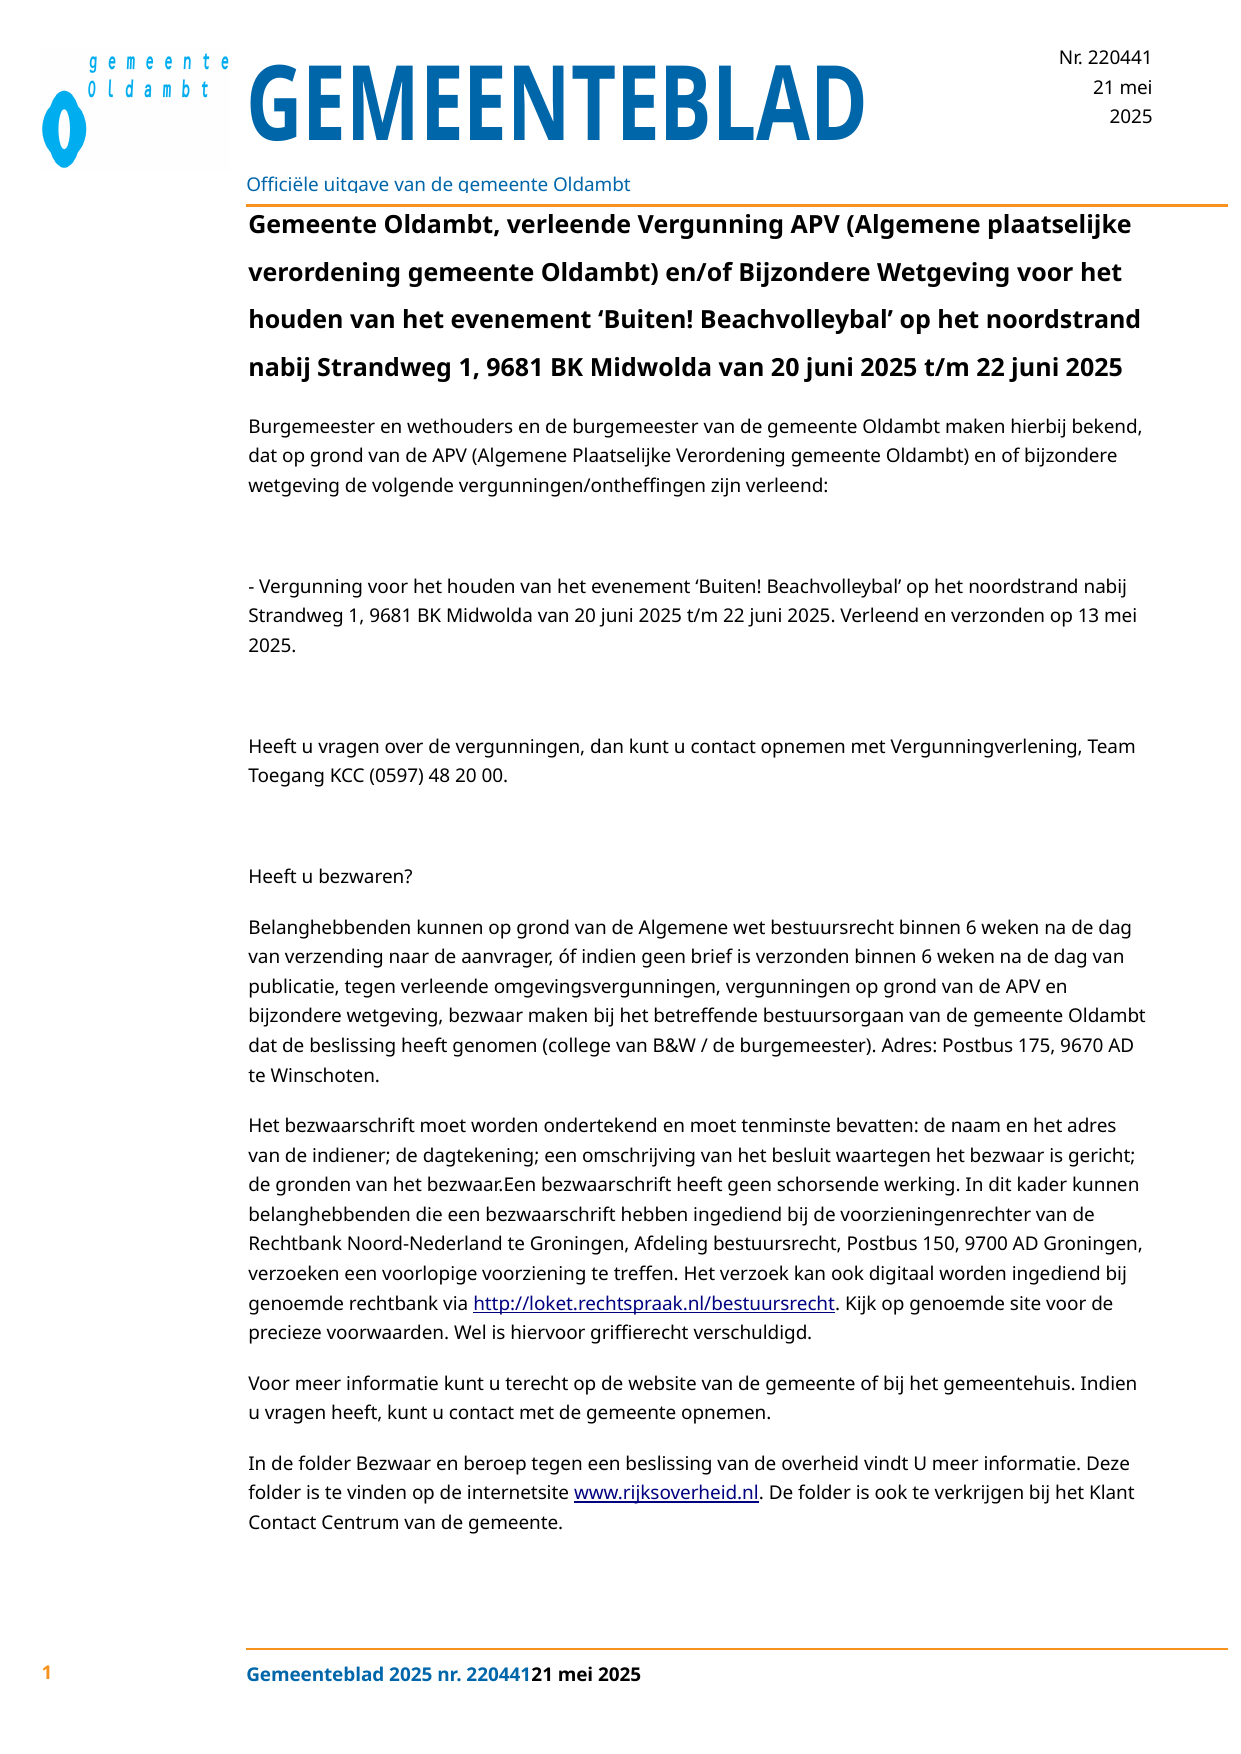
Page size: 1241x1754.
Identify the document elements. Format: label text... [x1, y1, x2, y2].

picture [41, 47, 231, 172]
text - Vergunning voor het houden van het evenement ‘Buiten! Beachvolleybal’ op het noordstrand nabij Strandweg 1, 9681 BK Midwolda van 20 juni 2025 t/m 22 juni 2025. Verleend en verzonden op 13 mei 2025. [248, 573, 1152, 658]
text Gemeente Oldambt, verleende Vergunning APV (Algemene plaatselijke verordening gemeente Oldambt) en/of Bijzondere Wetgeving voor het houden van het evenement ‘Buiten! Beachvolleybal’ op het noordstrand nabij Strandweg 1, 9681 BK Midwolda van 20 juni 2025 t/m 22 juni 2025 [248, 207, 1152, 384]
text Burgemeester en wethouders en de burgemeester van de gemeente Oldambt maken hierbij bekend, dat op grond van de APV (Algemene Plaatselijke Verordening gemeente Oldambt) en of bijzondere wetgeving de volgende vergunningen/ontheffingen zijn verleend: [248, 413, 1152, 498]
text Heeft u bezwaren? [248, 863, 1152, 889]
text In de folder Bezwaar en beroep tegen een beslissing van de overheid vindt U meer informatie. Deze folder is te vinden op de internetsite www.rijksoverheid.nl. De folder is ook te verkrijgen bij het Klant Contact Centrum van de gemeente. [248, 1450, 1152, 1535]
text Voor meer informatie kunt u terecht op de website van de gemeente of bij het gemeentehuis. Indien u vragen heeft, kunt u contact met de gemeente opnemen. [248, 1370, 1152, 1425]
text Heeft u vragen over de vergunningen, dan kunt u contact opnemen met Vergunningverlening, Team Toegang KCC (0597) 48 20 00. [248, 733, 1152, 788]
text Het bezwaarschrift moet worden ondertekend en moet tenminste bevatten: de naam en het adres van de indiener; de dagtekening; een omschrijving van het besluit waartegen het bezwaar is gericht; de gronden van het bezwaar.Een bezwaarschrift heeft geen schorsende werking. In dit kader kunnen belanghebbenden die een bezwaarschrift hebben ingediend bij de voorzieningenrechter van de Rechtbank Noord-Nederland te Groningen, Afdeling bestuursrecht, Postbus 150, 9700 AD Groningen, verzoeken een voorlopige voorziening te treffen. Het verzoek kan ook digitaal worden ingediend bij genoemde rechtbank via http://loket.rechtspraak.nl/bestuursrecht. Kijk op genoemde site voor de precieze voorwaarden. Wel is hiervoor griffierecht verschuldigd. [248, 1112, 1152, 1345]
text Belanghebbenden kunnen op grond van de Algemene wet bestuursrecht binnen 6 weken na de dag van verzending naar de aanvrager, óf indien geen brief is verzonden binnen 6 weken na de dag van publicatie, tegen verleende omgevingsvergunningen, vergunningen op grond van de APV en bijzondere wetgeving, bezwaar maken bij het betreffende bestuursorgaan van de gemeente Oldambt dat de beslissing heeft genomen (college van B&W / de burgemeester). Adres: Postbus 175, 9670 AD te Winschoten. [248, 914, 1152, 1088]
